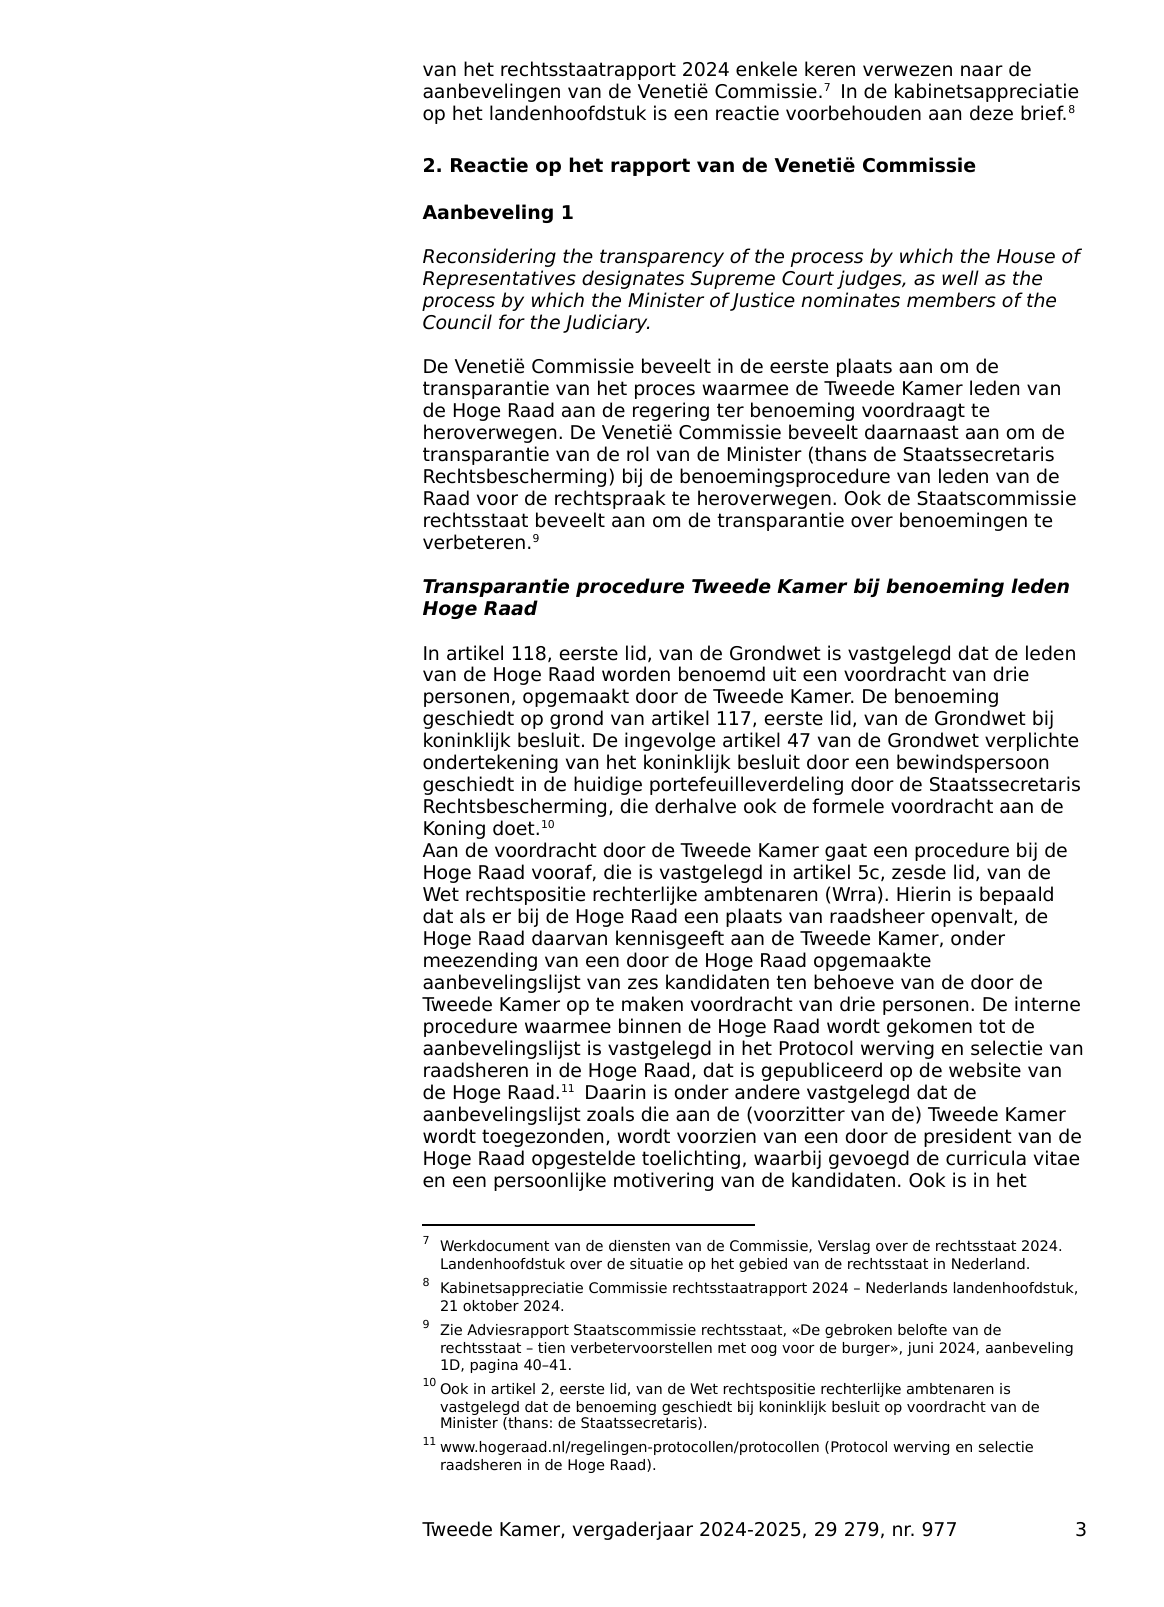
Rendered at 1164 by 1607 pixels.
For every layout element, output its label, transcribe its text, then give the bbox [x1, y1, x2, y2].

text Aan de voordracht door de Tweede Kamer gaat een procedure bij de Hoge Raad vooraf, die is vastgelegd in artikel 5c, zesde lid, van de Wet rechtspositie rechterlijke ambtenaren (Wrra). Hierin is bepaald dat als er bij de Hoge Raad een plaats van raadsheer openvalt, de Hoge Raad daarvan kennisgeeft aan de Tweede Kamer, onder meezending van een door de Hoge Raad opgemaakte aanbevelingslijst van zes kandidaten ten behoeve van de door de Tweede Kamer op te maken voordracht van drie personen. De interne procedure waarmee binnen de Hoge Raad wordt gekomen tot de aanbevelingslijst is vastgelegd in het Protocol werving en selectie van raadsheren in de Hoge Raad, dat is gepubliceerd op de website van de Hoge Raad. Daarin is onder andere vastgelegd dat de aanbevelingslijst zoals die aan de (voorzitter van de) Tweede Kamer wordt toegezonden, wordt voorzien van een door de president van de Hoge Raad opgestelde toelichting, waarbij gevoegd de curricula vitae en een persoonlijke motivering van de kandidaten. Ook is in het [422, 840, 1087, 1192]
text De Venetië Commissie beveelt in de eerste plaats aan om de transparantie van het proces waarmee de Tweede Kamer leden van de Hoge Raad aan de regering ter benoeming voordraagt te heroverwegen. De Venetië Commissie beveelt daarnaast aan om de transparantie van de rol van de Minister (thans de Staatssecretaris Rechtsbescherming) bij de benoemingsprocedure van leden van de Raad voor de rechtspraak te heroverwegen. Ook de Staatscommissie rechtsstaat beveelt aan om de transparantie over benoemingen te verbeteren. [422, 356, 1087, 554]
subtitle Transparantie procedure Tweede Kamer bij benoeming leden Hoge Raad [422, 576, 1087, 620]
text Zie Adviesrapport Staatscommissie rechtsstaat, «De gebroken belofte van de rechtsstaat – tien verbetervoorstellen met oog voor de burger», juni 2024, aanbeveling 1D, pagina 40–41. [422, 1318, 1087, 1374]
text www.hogeraad.nl/regelingen-protocollen/protocollen (Protocol werving en selectie raadsheren in de Hoge Raad). [422, 1435, 1087, 1474]
text Kabinetsappreciatie Commissie rechtsstaatrapport 2024 – Nederlands landenhoofdstuk, 21 oktober 2024. [422, 1276, 1087, 1315]
text Reconsidering the transparency of the process by which the House of Representatives designates Supreme Court judges, as well as the process by which the Minister of Justice nominates members of the Council for the Judiciary. [422, 246, 1087, 334]
subtitle Aanbeveling 1 [422, 202, 1087, 224]
text van het rechtsstaatrapport 2024 enkele keren verwezen naar de aanbevelingen van de Venetië Commissie. In de kabinetsappreciatie op het landenhoofdstuk is een reactie voorbehouden aan deze brief. [422, 59, 1087, 125]
text Werkdocument van de diensten van de Commissie, Verslag over de rechtsstaat 2024. Landenhoofdstuk over de situatie op het gebied van de rechtsstaat in Nederland. [422, 1234, 1087, 1273]
text Ook in artikel 2, eerste lid, van de Wet rechtspositie rechterlijke ambtenaren is vastgelegd dat de benoeming geschiedt bij koninklijk besluit op voordracht van de Minister (thans: de Staatssecretaris). [422, 1377, 1087, 1432]
subtitle 2. Reactie op het rapport van de Venetië Commissie [422, 155, 1087, 177]
text In artikel 118, eerste lid, van de Grondwet is vastgelegd dat de leden van de Hoge Raad worden benoemd uit een voordracht van drie personen, opgemaakt door de Tweede Kamer. De benoeming geschiedt op grond van artikel 117, eerste lid, van de Grondwet bij koninklijk besluit. De ingevolge artikel 47 van de Grondwet verplichte ondertekening van het koninklijk besluit door een bewindspersoon geschiedt in de huidige portefeuilleverdeling door de Staatssecretaris Rechtsbescherming, die derhalve ook de formele voordracht aan de Koning doet. [422, 642, 1087, 840]
